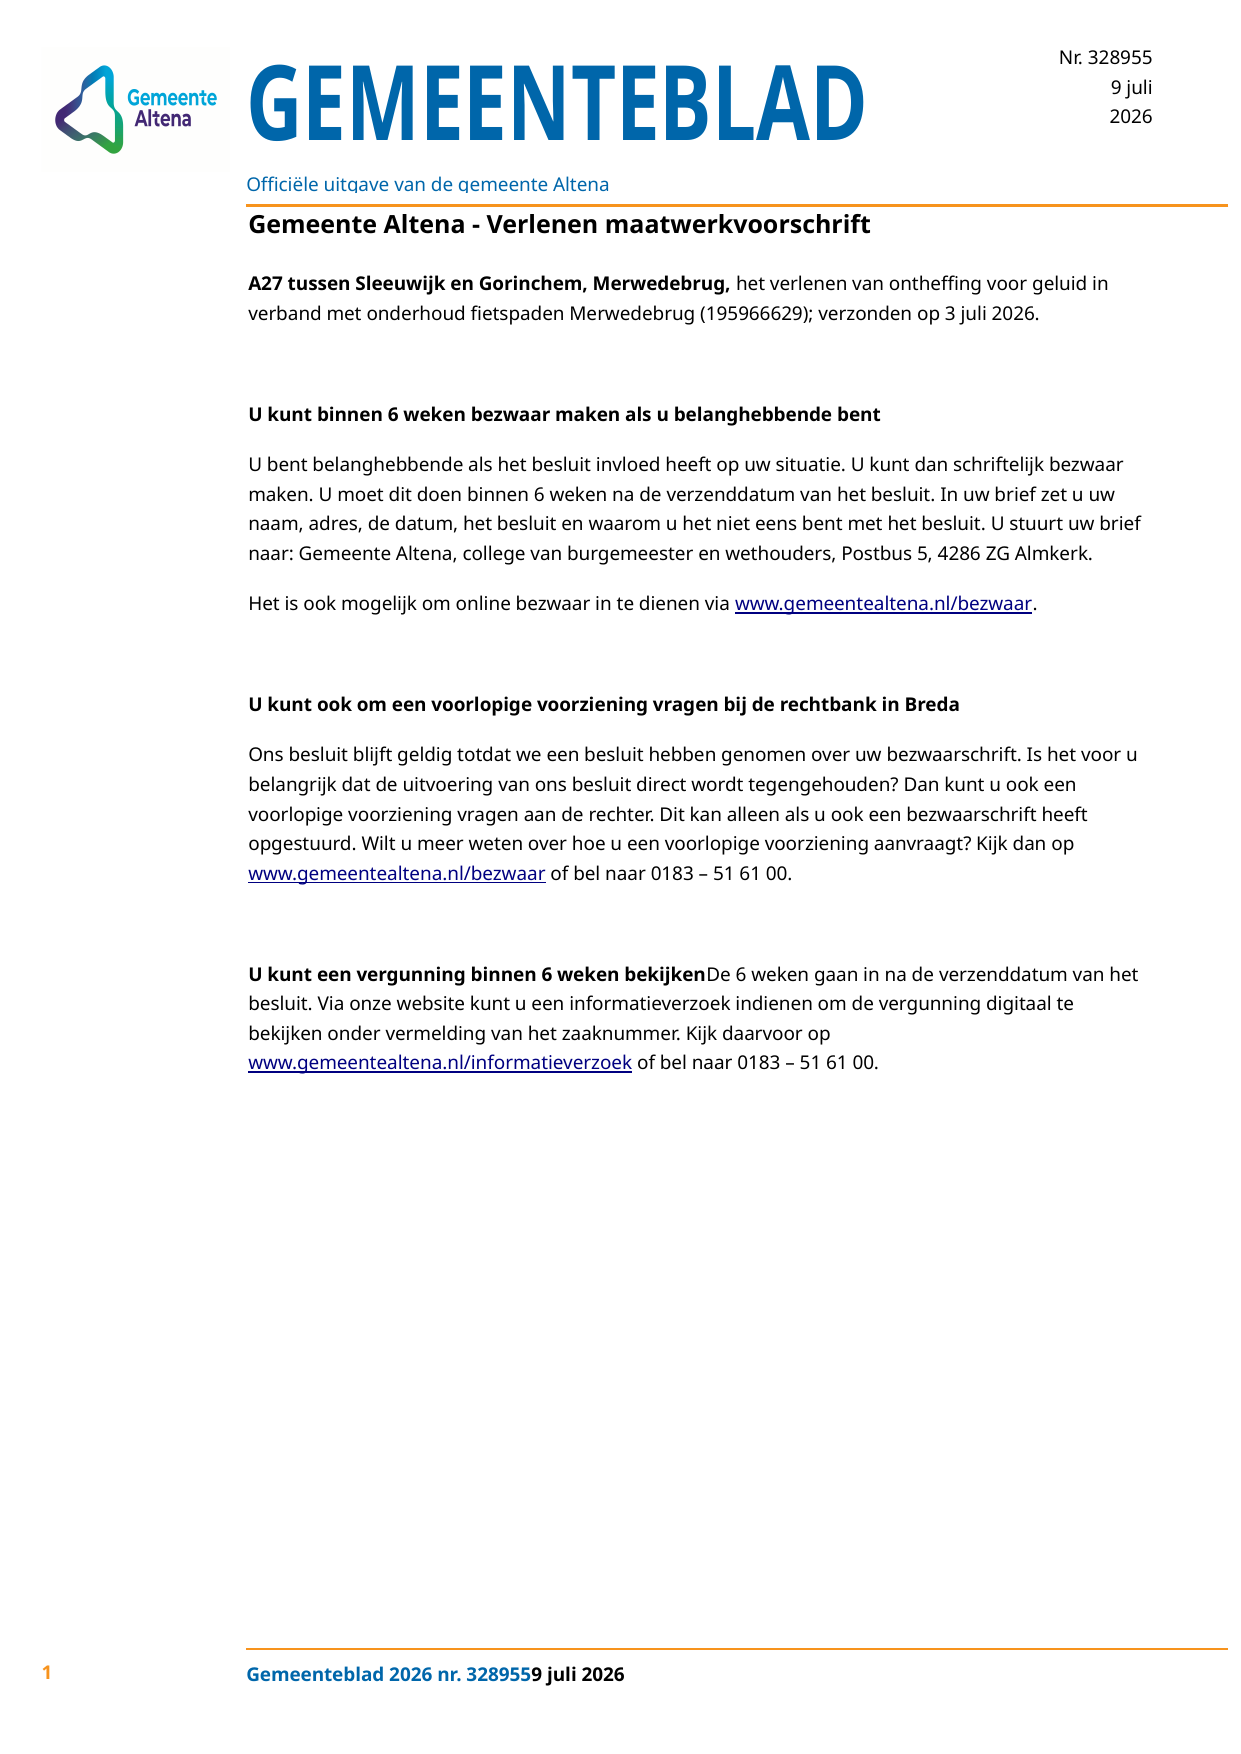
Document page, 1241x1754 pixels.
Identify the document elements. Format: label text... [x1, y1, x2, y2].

text U kunt ook om een voorlopige voorziening vragen bij de rechtbank in Breda [248, 691, 1152, 717]
text U kunt binnen 6 weken bezwaar maken als u belanghebbende bent [248, 401, 1152, 426]
text Gemeente Altena - Verlenen maatwerkvoorschrift [248, 207, 1152, 241]
text Ons besluit blijft geldig totdat we een besluit hebben genomen over uw bezwaarschrift. Is het voor u belangrijk dat de uitvoering van ons besluit direct wordt tegengehouden? Dan kunt u ook een voorlopige voorziening vragen aan de rechter. Dit kan alleen als u ook een bezwaarschrift heeft opgestuurd. Wilt u meer weten over hoe u een voorlopige voorziening aanvraagt? Kijk dan op www.gemeentealtena.nl/bezwaar of bel naar 0183 – 51 61 00. [248, 742, 1152, 886]
picture [41, 47, 231, 172]
text U bent belanghebbende als het besluit invloed heeft op uw situatie. U kunt dan schriftelijk bezwaar maken. U moet dit doen binnen 6 weken na de verzenddatum van het besluit. In uw brief zet u uw naam, adres, de datum, het besluit en waarom u het niet eens bent met het besluit. U stuurt uw brief naar: Gemeente Altena, college van burgemeester en wethouders, Postbus 5, 4286 ZG Almkerk. [248, 451, 1152, 566]
text Het is ook mogelijk om online bezwaar in te dienen via www.gemeentealtena.nl/bezwaar. [248, 590, 1152, 616]
text U kunt een vergunning binnen 6 weken bekijkenDe 6 weken gaan in na de verzenddatum van het besluit. Via onze website kunt u een informatieverzoek indienen om de vergunning digitaal te bekijken onder vermelding van het zaaknummer. Kijk daarvoor op www.gemeentealtena.nl/informatieverzoek of bel naar 0183 – 51 61 00. [248, 961, 1152, 1075]
text A27 tussen Sleeuwijk en Gorinchem, Merwedebrug, het verlenen van ontheffing voor geluid in verband met onderhoud fietspaden Merwedebrug (195966629); verzonden op 3 juli 2026. [248, 270, 1152, 326]
